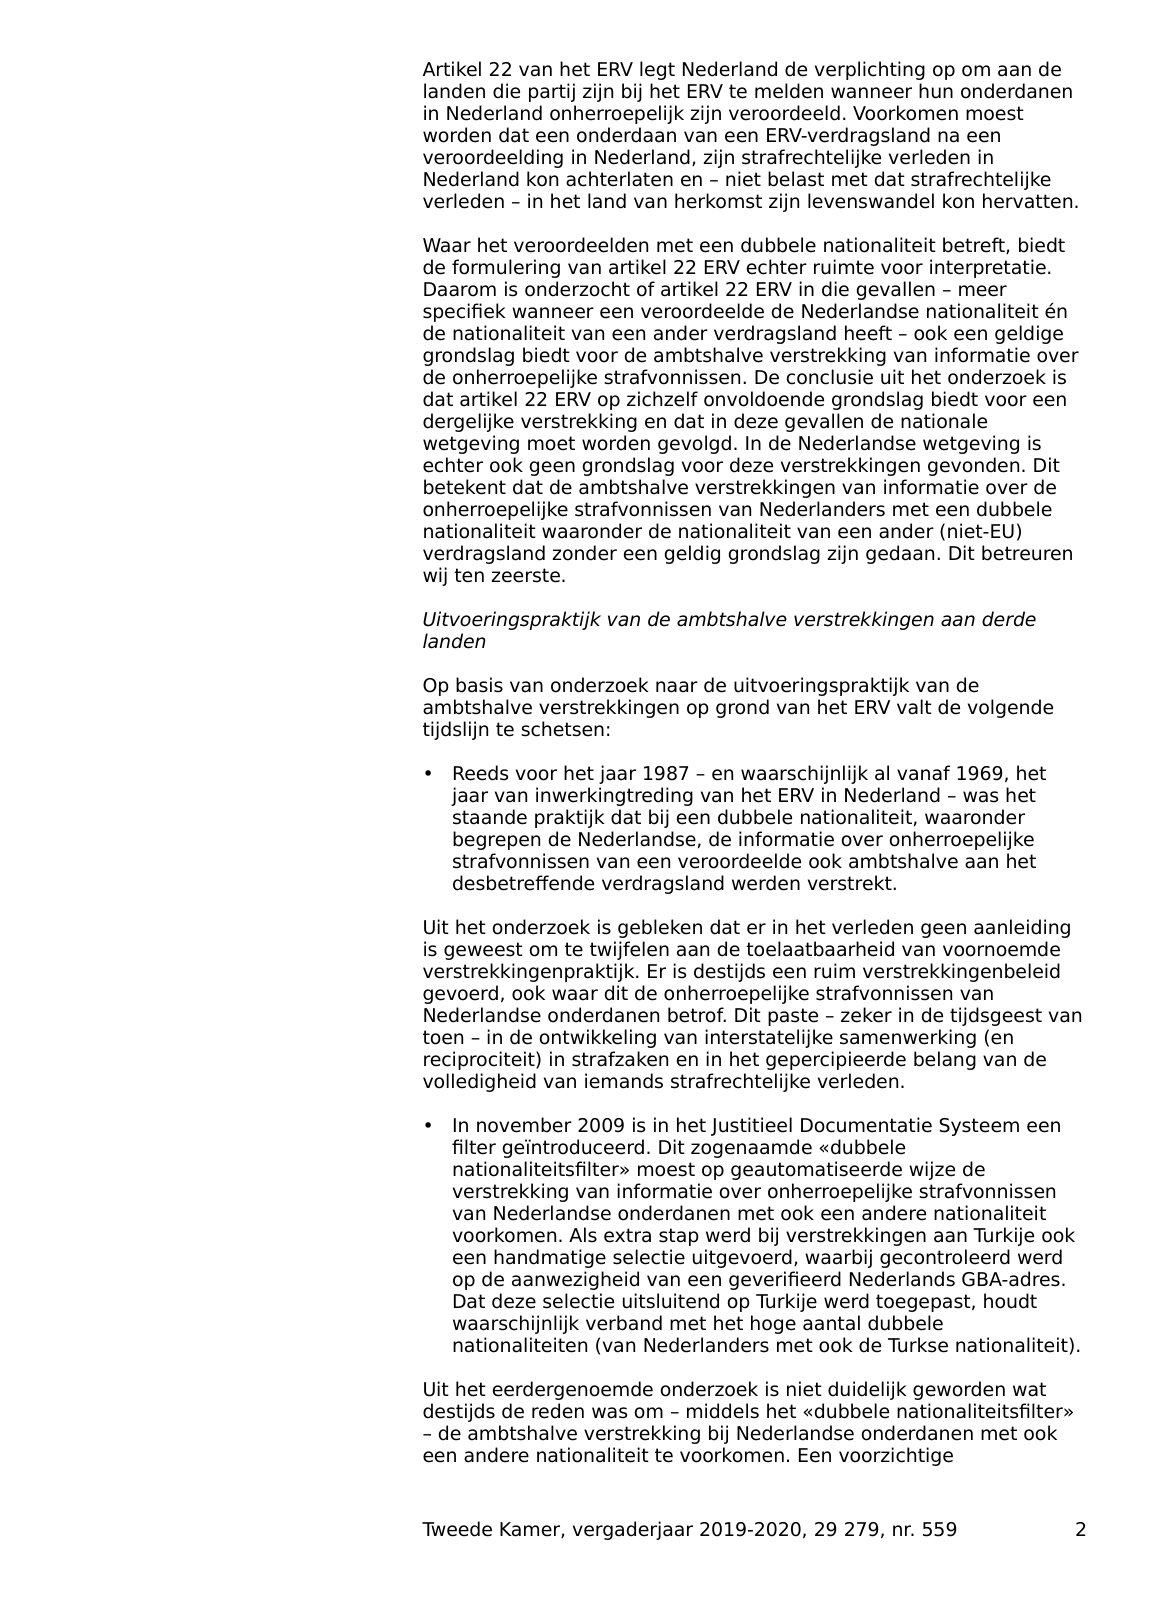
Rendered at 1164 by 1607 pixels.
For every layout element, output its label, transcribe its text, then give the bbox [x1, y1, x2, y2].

text Op basis van onderzoek naar de uitvoeringspraktijk van de ambtshalve verstrekkingen op grond van het ERV valt de volgende tijdslijn te schetsen: [422, 675, 1087, 741]
subtitle Uitvoeringspraktijk van de ambtshalve verstrekkingen aan derde landen [422, 609, 1087, 653]
text • Reeds voor het jaar 1987 – en waarschijnlijk al vanaf 1969, het jaar van inwerkingtreding van het ERV in Nederland – was het staande praktijk dat bij een dubbele nationaliteit, waaronder begrepen de Nederlandse, de informatie over onherroepelijke strafvonnissen van een veroordeelde ook ambtshalve aan het desbetreffende verdragsland werden verstrekt. [422, 763, 1087, 895]
text • In november 2009 is in het Justitieel Documentatie Systeem een filter geïntroduceerd. Dit zogenaamde «dubbele nationaliteitsfilter» moest op geautomatiseerde wijze de verstrekking van informatie over onherroepelijke strafvonnissen van Nederlandse onderdanen met ook een andere nationaliteit voorkomen. Als extra stap werd bij verstrekkingen aan Turkije ook een handmatige selectie uitgevoerd, waarbij gecontroleerd werd op de aanwezigheid van een geverifieerd Nederlands GBA-adres. Dat deze selectie uitsluitend op Turkije werd toegepast, houdt waarschijnlijk verband met het hoge aantal dubbele nationaliteiten (van Nederlanders met ook de Turkse nationaliteit). [422, 1115, 1087, 1357]
text Artikel 22 van het ERV legt Nederland de verplichting op om aan de landen die partij zijn bij het ERV te melden wanneer hun onderdanen in Nederland onherroepelijk zijn veroordeeld. Voorkomen moest worden dat een onderdaan van een ERV-verdragsland na een veroordeelding in Nederland, zijn strafrechtelijke verleden in Nederland kon achterlaten en – niet belast met dat strafrechtelijke verleden – in het land van herkomst zijn levenswandel kon hervatten. [422, 59, 1087, 213]
text Uit het eerdergenoemde onderzoek is niet duidelijk geworden wat destijds de reden was om – middels het «dubbele nationaliteitsfilter» – de ambtshalve verstrekking bij Nederlandse onderdanen met ook een andere nationaliteit te voorkomen. Een voorzichtige [422, 1379, 1087, 1467]
text Uit het onderzoek is gebleken dat er in het verleden geen aanleiding is geweest om te twijfelen aan de toelaatbaarheid van voornoemde verstrekkingenpraktijk. Er is destijds een ruim verstrekkingenbeleid gevoerd, ook waar dit de onherroepelijke strafvonnissen van Nederlandse onderdanen betrof. Dit paste – zeker in de tijdsgeest van toen – in de ontwikkeling van interstatelijke samenwerking (en reciprociteit) in strafzaken en in het gepercipieerde belang van de volledigheid van iemands strafrechtelijke verleden. [422, 917, 1087, 1093]
text Waar het veroordeelden met een dubbele nationaliteit betreft, biedt de formulering van artikel 22 ERV echter ruimte voor interpretatie. Daarom is onderzocht of artikel 22 ERV in die gevallen – meer specifiek wanneer een veroordeelde de Nederlandse nationaliteit én de nationaliteit van een ander verdragsland heeft – ook een geldige grondslag biedt voor de ambtshalve verstrekking van informatie over de onherroepelijke strafvonnissen. De conclusie uit het onderzoek is dat artikel 22 ERV op zichzelf onvoldoende grondslag biedt voor een dergelijke verstrekking en dat in deze gevallen de nationale wetgeving moet worden gevolgd. In de Nederlandse wetgeving is echter ook geen grondslag voor deze verstrekkingen gevonden. Dit betekent dat de ambtshalve verstrekkingen van informatie over de onherroepelijke strafvonnissen van Nederlanders met een dubbele nationaliteit waaronder de nationaliteit van een ander (niet-EU) verdragsland zonder een geldig grondslag zijn gedaan. Dit betreuren wij ten zeerste. [422, 235, 1087, 587]
